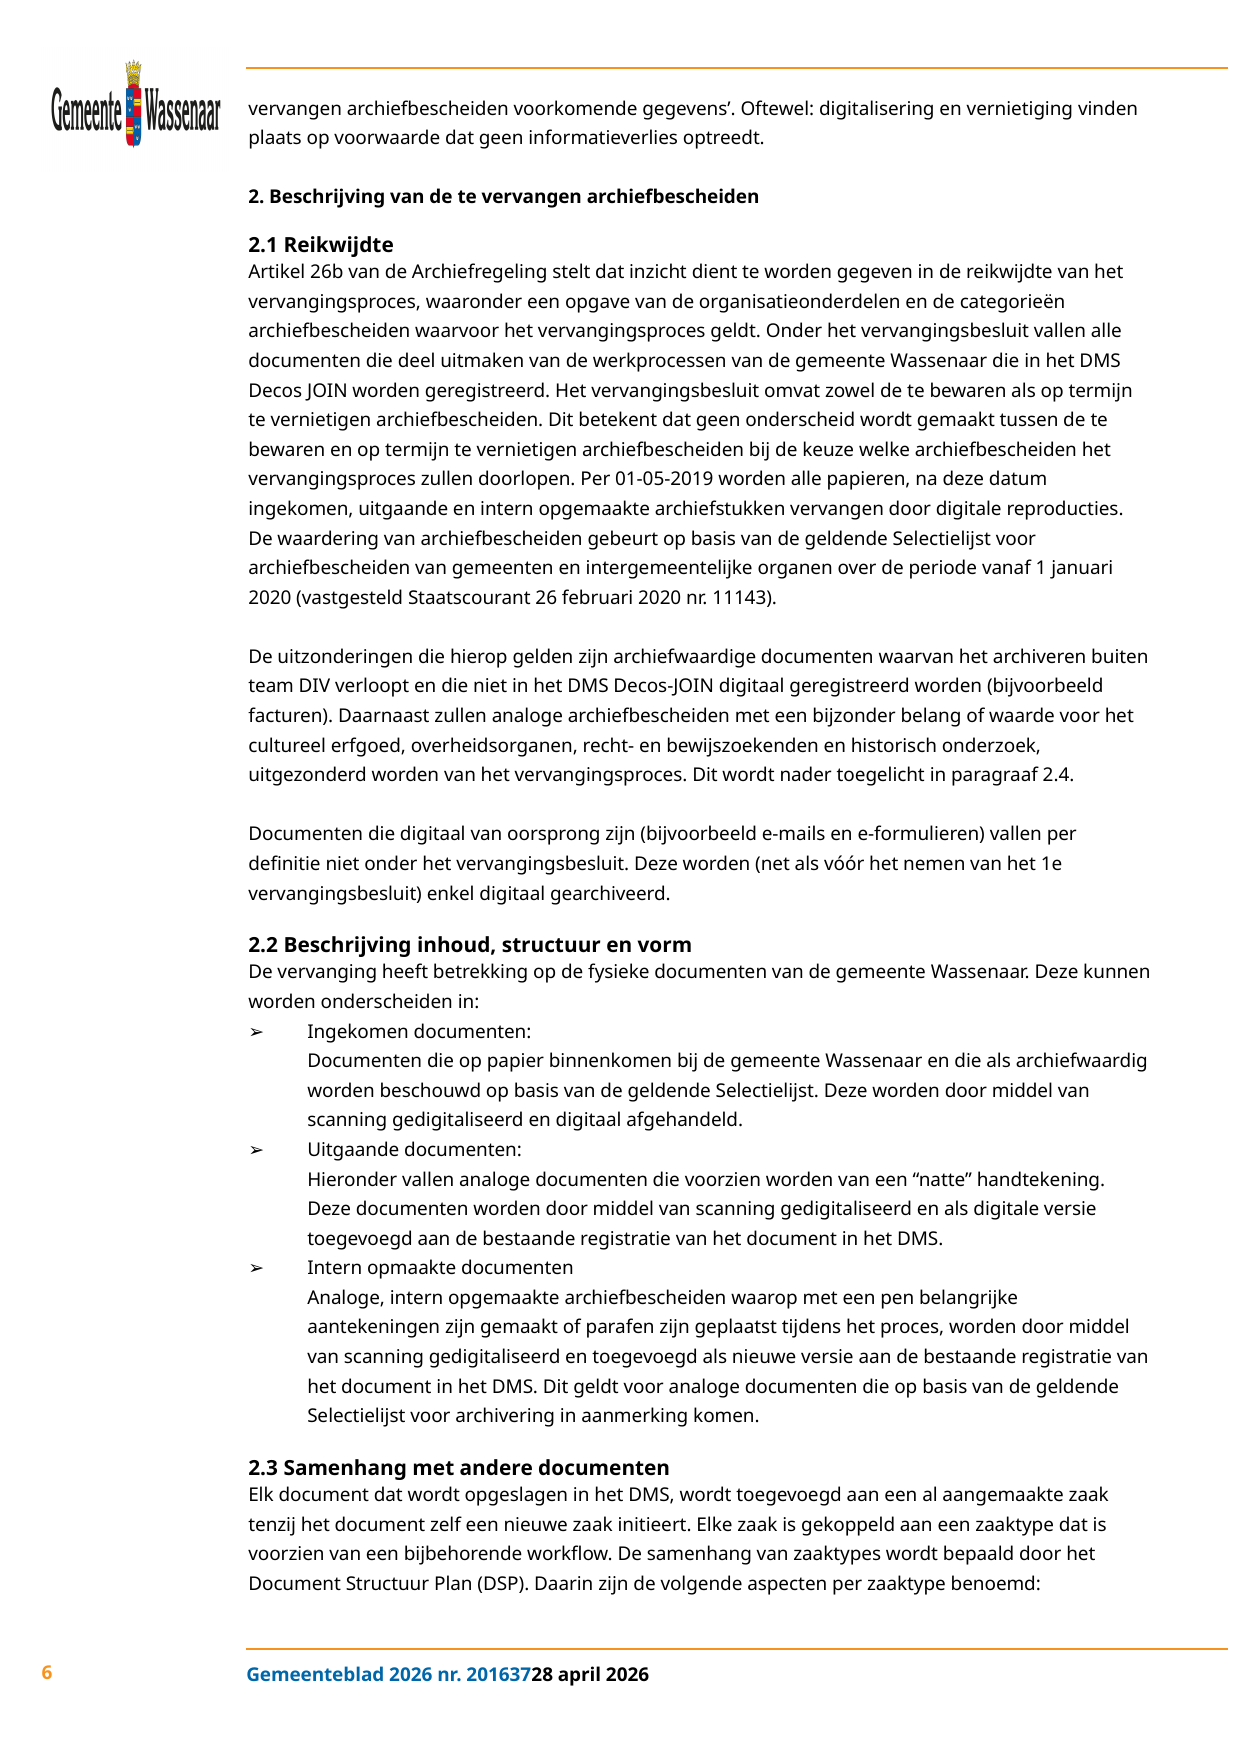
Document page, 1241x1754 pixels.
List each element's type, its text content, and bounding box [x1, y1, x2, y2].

text Elk document dat wordt opgeslagen in het DMS, wordt toegevoegd aan een al aangemaakte zaak tenzij het document zelf een nieuwe zaak initieert. Elke zaak is gekoppeld aan een zaaktype dat is voorzien van een bijbehorende workflow. De samenhang van zaaktypes wordt bepaald door het Document Structuur Plan (DSP). Daarin zijn de volgende aspecten per zaaktype benoemd: [248, 1481, 1152, 1596]
text 2.2 Beschrijving inhoud, structuur en vorm [248, 930, 1152, 959]
text De uitzonderingen die hierop gelden zijn archiefwaardige documenten waarvan het archiveren buiten team DIV verloopt en die niet in het DMS Decos-JOIN digitaal geregistreerd worden (bijvoorbeeld facturen). Daarnaast zullen analoge archiefbescheiden met een bijzonder belang of waarde voor het cultureel erfgoed, overheidsorganen, recht- en bewijszoekenden en historisch onderzoek, uitgezonderd worden van het vervangingsproces. Dit wordt nader toegelicht in paragraaf 2.4. [248, 643, 1152, 787]
list Intern opmaakte documenten [248, 1254, 1152, 1280]
list Ingekomen documenten: [248, 1018, 1152, 1043]
picture [41, 47, 231, 172]
text Artikel 26b van de Archiefregeling stelt dat inzicht dient te worden gegeven in de reikwijdte van het vervangingsproces, waaronder een opgave van de organisatieonderdelen en de categorieën archiefbescheiden waarvoor het vervangingsproces geldt. Onder het vervangingsbesluit vallen alle documenten die deel uitmaken van de werkprocessen van de gemeente Wassenaar die in het DMS Decos JOIN worden geregistreerd. Het vervangingsbesluit omvat zowel de te bewaren als op termijn te vernietigen archiefbescheiden. Dit betekent dat geen onderscheid wordt gemaakt tussen de te bewaren en op termijn te vernietigen archiefbescheiden bij de keuze welke archiefbescheiden het vervangingsproces zullen doorlopen. Per 01-05-2019 worden alle papieren, na deze datum ingekomen, uitgaande en intern opgemaakte archiefstukken vervangen door digitale reproducties. De waardering van archiefbescheiden gebeurt op basis van de geldende Selectielijst voor archiefbescheiden van gemeenten en intergemeentelijke organen over de periode vanaf 1 januari 2020 (vastgesteld Staatscourant 26 februari 2020 nr. 11143). [248, 258, 1152, 610]
text 2.1 Reikwijdte [248, 230, 1152, 258]
text 2. Beschrijving van de te vervangen archiefbescheiden [248, 183, 1152, 209]
list Documenten die op papier binnenkomen bij de gemeente Wassenaar en die als archiefwaardig worden beschouwd op basis van de geldende Selectielijst. Deze worden door middel van scanning gedigitaliseerd en digitaal afgehandeld. [248, 1047, 1152, 1132]
text 2.3 Samenhang met andere documenten [248, 1453, 1152, 1481]
list Hieronder vallen analoge documenten die voorzien worden van een “natte” handtekening. Deze documenten worden door middel van scanning gedigitaliseerd en als digitale versie toegevoegd aan de bestaande registratie van het document in het DMS. [248, 1166, 1152, 1251]
text Documenten die digitaal van oorsprong zijn (bijvoorbeeld e-mails en e-formulieren) vallen per definitie niet onder het vervangingsbesluit. Deze worden (net als vóór het nemen van het 1e vervangingsbesluit) enkel digitaal gearchiveerd. [248, 821, 1152, 906]
list Analoge, intern opgemaakte archiefbescheiden waarop met een pen belangrijke aantekeningen zijn gemaakt of parafen zijn geplaatst tijdens het proces, worden door middel van scanning gedigitaliseerd en toegevoegd als nieuwe versie aan de bestaande registratie van het document in het DMS. Dit geldt voor analoge documenten die op basis van de geldende Selectielijst voor archivering in aanmerking komen. [248, 1284, 1152, 1428]
list Uitgaande documenten: [248, 1136, 1152, 1162]
text De vervanging heeft betrekking op de fysieke documenten van de gemeente Wassenaar. Deze kunnen worden onderscheiden in: [248, 959, 1152, 1014]
text vervangen archiefbescheiden voorkomende gegevens’. Oftewel: digitalisering en vernietiging vinden plaats op voorwaarde dat geen informatieverlies optreedt. [248, 95, 1152, 150]
